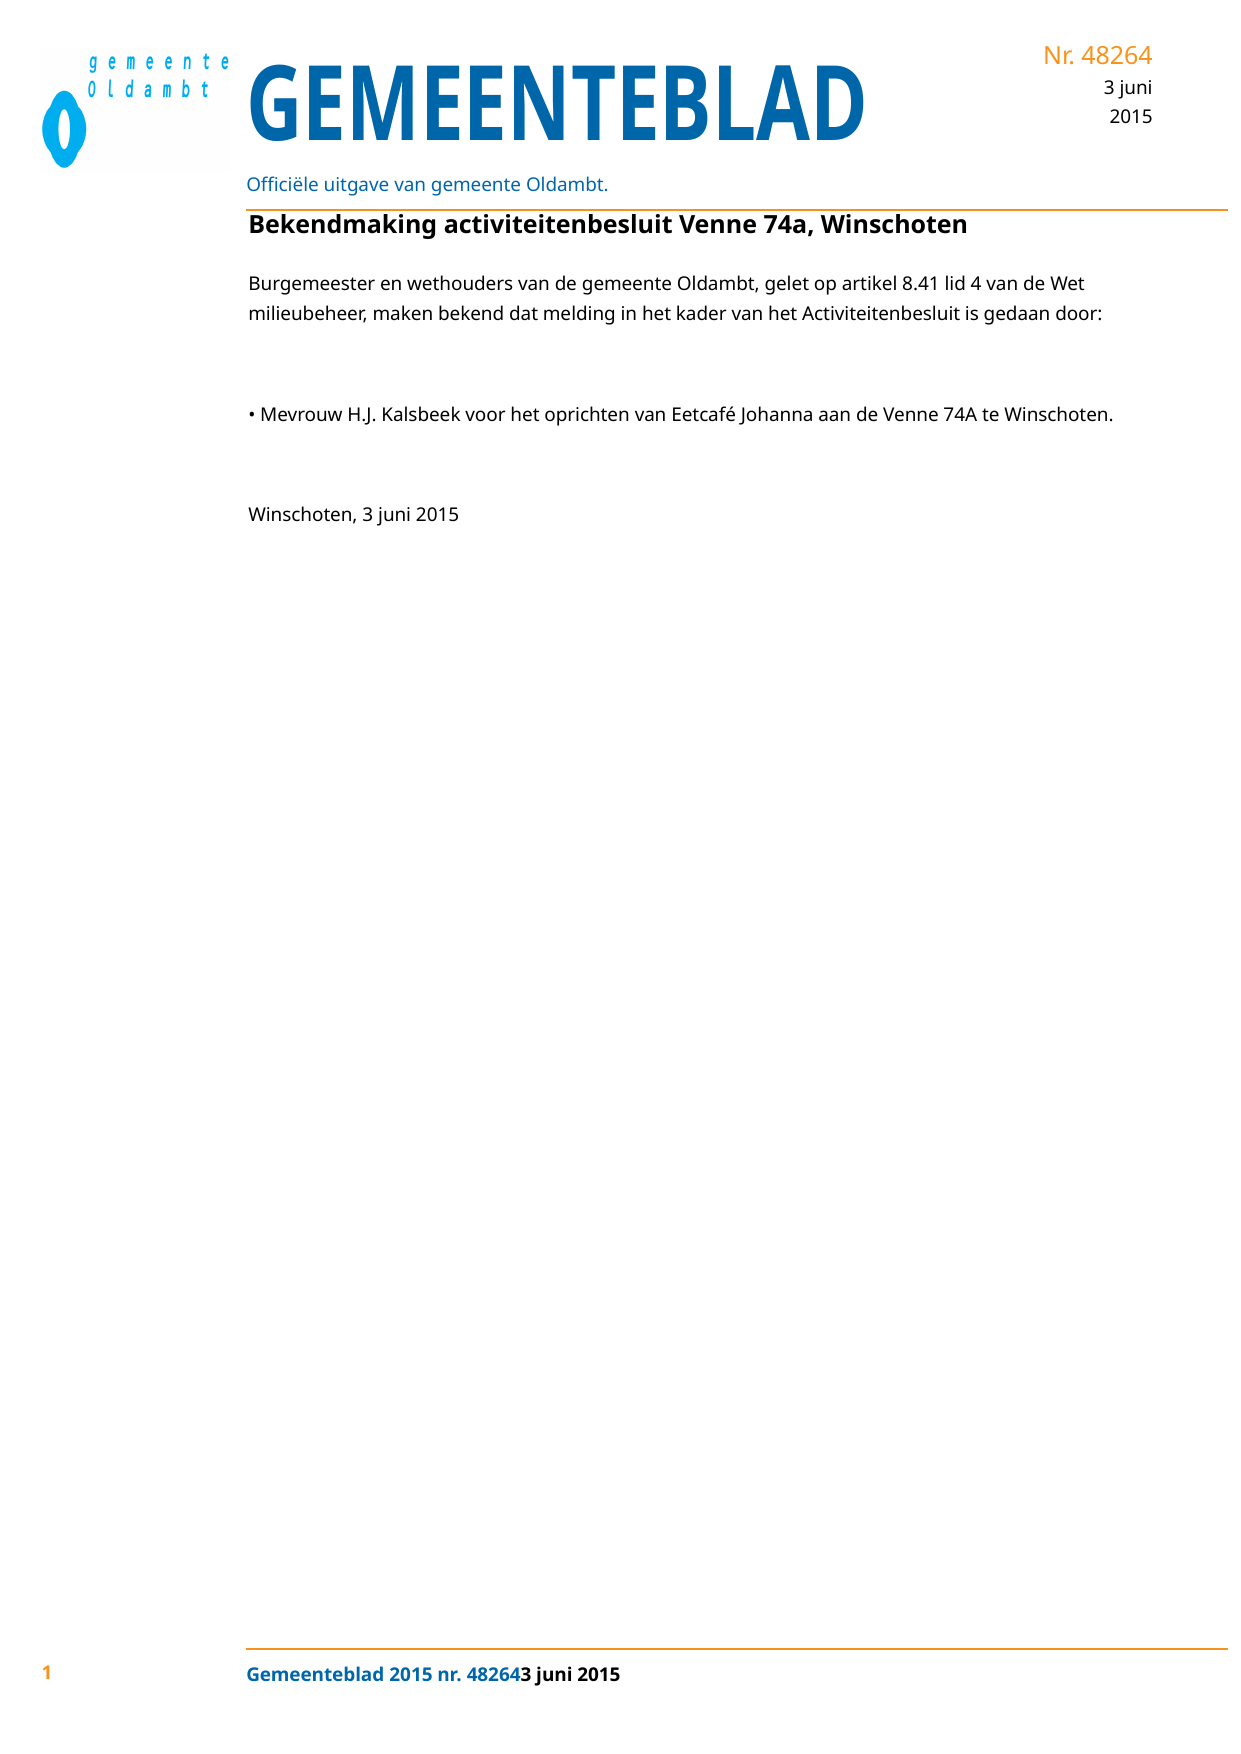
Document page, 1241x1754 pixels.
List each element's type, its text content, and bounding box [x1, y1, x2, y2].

text Burgemeester en wethouders van de gemeente Oldambt, gelet op artikel 8.41 lid 4 van de Wet milieubeheer, maken bekend dat melding in het kader van het Activiteitenbesluit is gedaan door: [248, 270, 1152, 326]
text • Mevrouw H.J. Kalsbeek voor het oprichten van Eetcafé Johanna aan de Venne 74A te Winschoten. [248, 401, 1152, 426]
picture [41, 47, 231, 172]
text Winschoten, 3 juni 2015 [248, 502, 1152, 527]
text Bekendmaking activiteitenbesluit Venne 74a, Winschoten [248, 211, 1152, 241]
